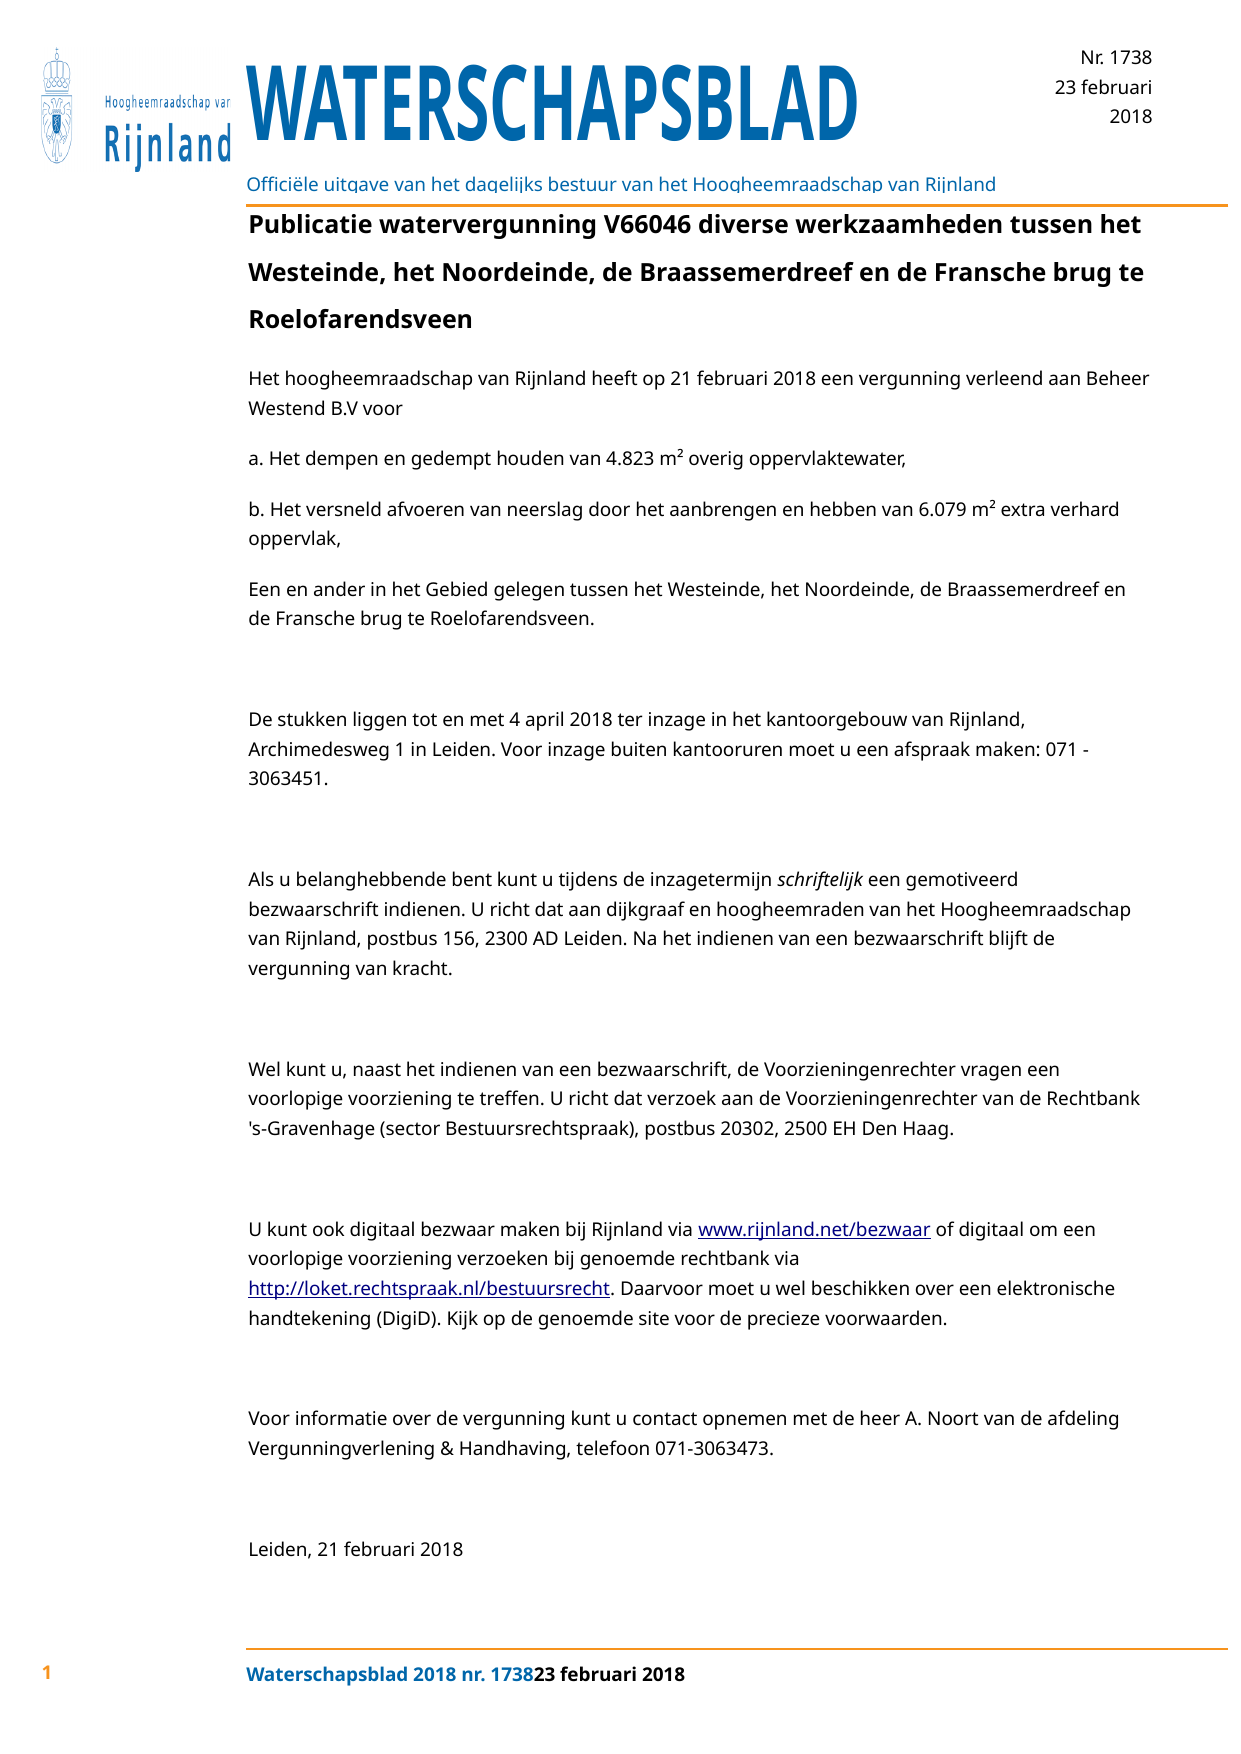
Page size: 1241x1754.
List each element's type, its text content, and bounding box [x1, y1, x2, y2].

picture [41, 47, 231, 172]
text Voor informatie over de vergunning kunt u contact opnemen met de heer A. Noort van de afdeling Vergunningverlening & Handhaving, telefoon 071-3063473. [248, 1406, 1152, 1461]
text Publicatie watervergunning V66046 diverse werkzaamheden tussen het Westeinde, het Noordeinde, de Braassemerdreef en de Fransche brug te Roelofarendsveen [248, 207, 1152, 336]
text Een en ander in het Gebied gelegen tussen het Westeinde, het Noordeinde, de Braassemerdreef en de Fransche brug te Roelofarendsveen. [248, 576, 1152, 631]
text Het hoogheemraadschap van Rijnland heeft op 21 februari 2018 een vergunning verleend aan Beheer Westend B.V voor [248, 366, 1152, 421]
text Als u belanghebbende bent kunt u tijdens de inzagetermijn schriftelijk een gemotiveerd bezwaarschrift indienen. U richt dat aan dijkgraaf en hoogheemraden van het Hoogheemraadschap van Rijnland, postbus 156, 2300 AD Leiden. Na het indienen van een bezwaarschrift blijft de vergunning van kracht. [248, 866, 1152, 981]
text b. Het versneld afvoeren van neerslag door het aanbrengen en hebben van 6.079 m² extra verhard oppervlak, [248, 496, 1152, 551]
text De stukken liggen tot en met 4 april 2018 ter inzage in het kantoorgebouw van Rijnland, Archimedesweg 1 in Leiden. Voor inzage buiten kantooruren moet u een afspraak maken: 071 - 3063451. [248, 706, 1152, 791]
text a. Het dempen en gedempt houden van 4.823 m² overig oppervlaktewater, [248, 446, 1152, 471]
text U kunt ook digitaal bezwaar maken bij Rijnland via www.rijnland.net/bezwaar of digitaal om een voorlopige voorziening verzoeken bij genoemde rechtbank via http://loket.rechtspraak.nl/bestuursrecht. Daarvoor moet u wel beschikken over een elektronische handtekening (DigiD). Kijk op de genoemde site voor de precieze voorwaarden. [248, 1216, 1152, 1330]
text Leiden, 21 februari 2018 [248, 1536, 1152, 1562]
text Wel kunt u, naast het indienen van een bezwaarschrift, de Voorzieningenrechter vragen een voorlopige voorziening te treffen. U richt dat verzoek aan de Voorzieningenrechter van de Rechtbank 's-Gravenhage (sector Bestuursrechtspraak), postbus 20302, 2500 EH Den Haag. [248, 1056, 1152, 1141]
